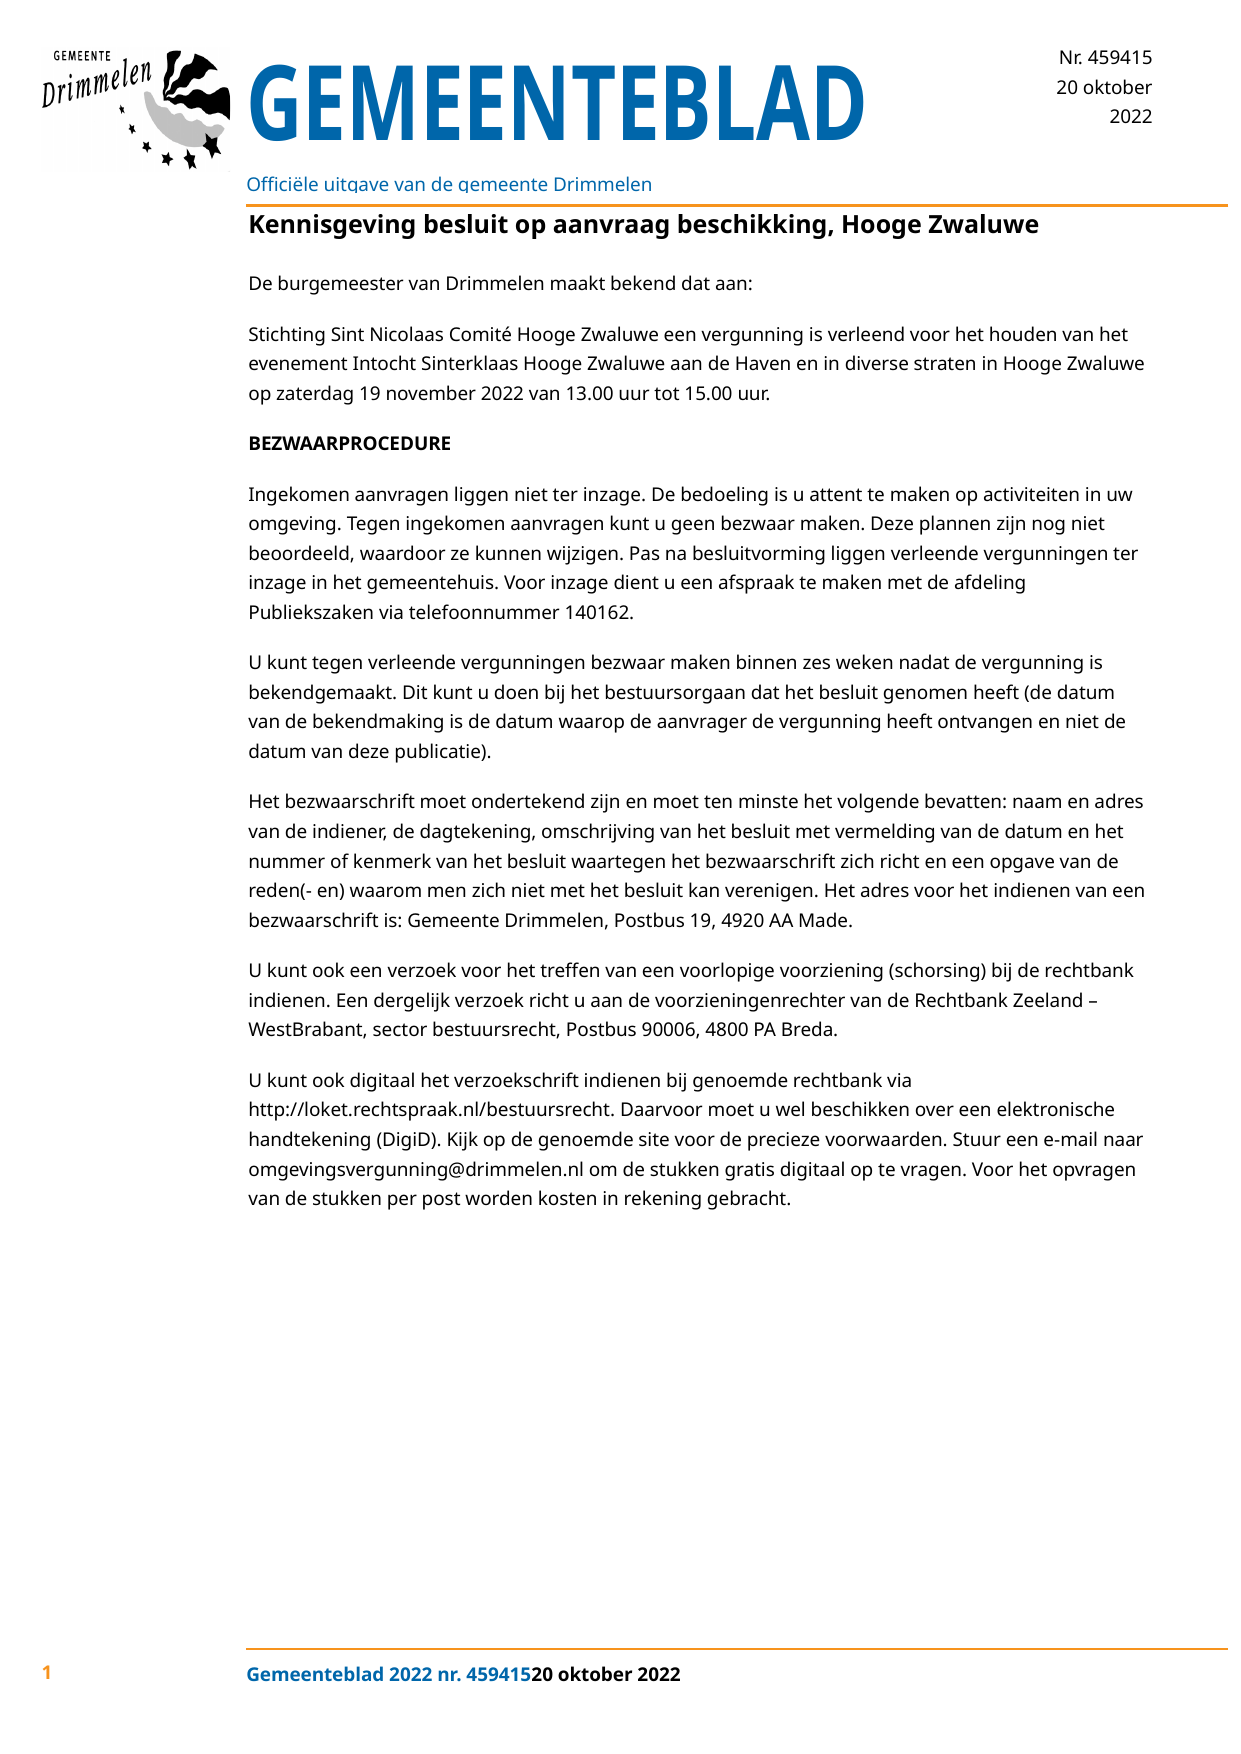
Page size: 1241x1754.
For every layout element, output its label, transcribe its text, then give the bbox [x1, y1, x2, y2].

text U kunt tegen verleende vergunningen bezwaar maken binnen zes weken nadat de vergunning is bekendgemaakt. Dit kunt u doen bij het bestuursorgaan dat het besluit genomen heeft (de datum van de bekendmaking is de datum waarop de aanvrager de vergunning heeft ontvangen en niet de datum van deze publicatie). [248, 649, 1152, 764]
picture [41, 47, 231, 172]
text U kunt ook digitaal het verzoekschrift indienen bij genoemde rechtbank via http://loket.rechtspraak.nl/bestuursrecht. Daarvoor moet u wel beschikken over een elektronische handtekening (DigiD). Kijk op de genoemde site voor de precieze voorwaarden. Stuur een e-mail naar omgevingsvergunning@drimmelen.nl om de stukken gratis digitaal op te vragen. Voor het opvragen van de stukken per post worden kosten in rekening gebracht. [248, 1067, 1152, 1211]
text De burgemeester van Drimmelen maakt bekend dat aan: [248, 270, 1152, 296]
text Stichting Sint Nicolaas Comité Hooge Zwaluwe een vergunning is verleend voor het houden van het evenement Intocht Sinterklaas Hooge Zwaluwe aan de Haven en in diverse straten in Hooge Zwaluwe op zaterdag 19 november 2022 van 13.00 uur tot 15.00 uur. [248, 321, 1152, 406]
text U kunt ook een verzoek voor het treffen van een voorlopige voorziening (schorsing) bij de rechtbank indienen. Een dergelijk verzoek richt u aan de voorzieningenrechter van de Rechtbank Zeeland – WestBrabant, sector bestuursrecht, Postbus 90006, 4800 PA Breda. [248, 957, 1152, 1042]
text BEZWAARPROCEDURE [248, 430, 1152, 456]
text Ingekomen aanvragen liggen niet ter inzage. De bedoeling is u attent te maken op activiteiten in uw omgeving. Tegen ingekomen aanvragen kunt u geen bezwaar maken. Deze plannen zijn nog niet beoordeeld, waardoor ze kunnen wijzigen. Pas na besluitvorming liggen verleende vergunningen ter inzage in het gemeentehuis. Voor inzage dient u een afspraak te maken met de afdeling Publiekszaken via telefoonnummer 140162. [248, 481, 1152, 625]
text Kennisgeving besluit op aanvraag beschikking, Hooge Zwaluwe [248, 207, 1152, 241]
text Het bezwaarschrift moet ondertekend zijn en moet ten minste het volgende bevatten: naam en adres van de indiener, de dagtekening, omschrijving van het besluit met vermelding van de datum en het nummer of kenmerk van het besluit waartegen het bezwaarschrift zich richt en een opgave van de reden(- en) waarom men zich niet met het besluit kan verenigen. Het adres voor het indienen van een bezwaarschrift is: Gemeente Drimmelen, Postbus 19, 4920 AA Made. [248, 789, 1152, 933]
